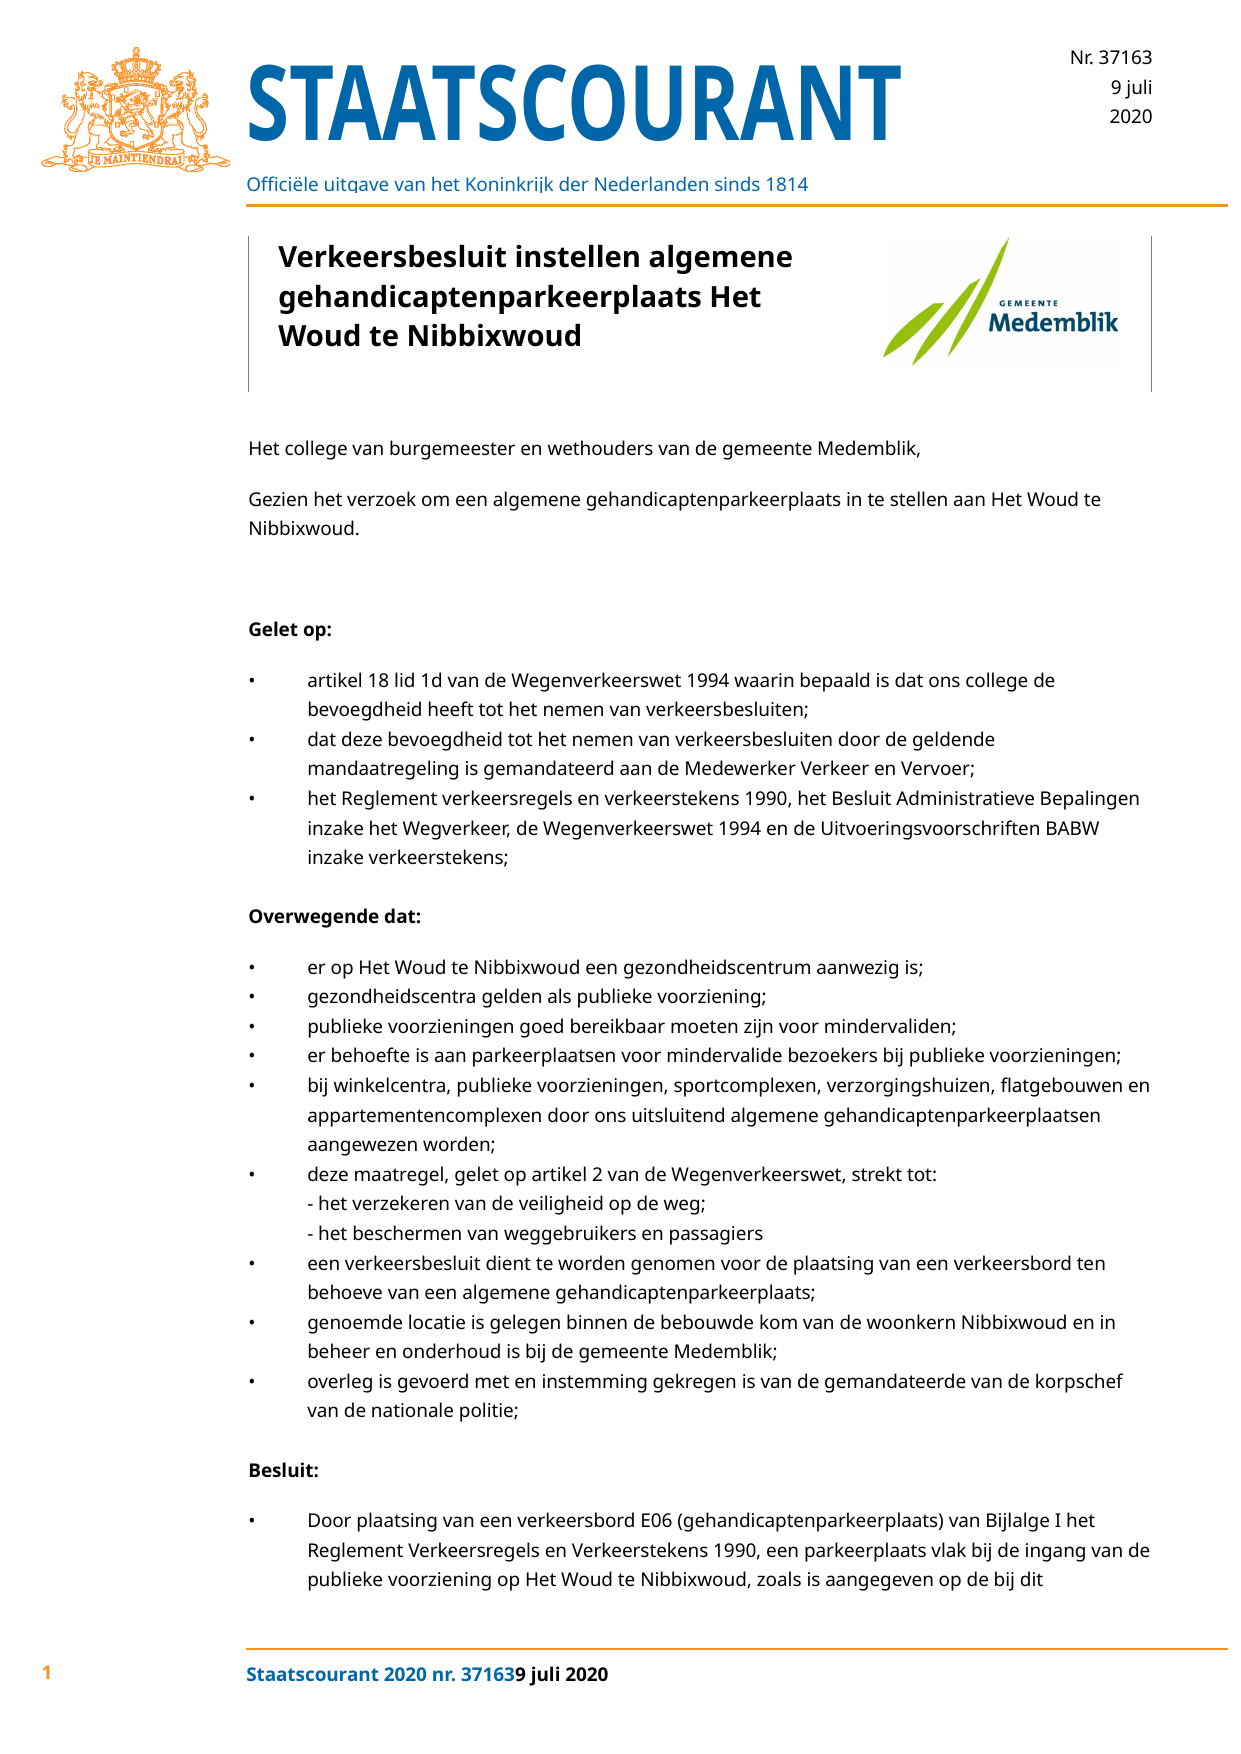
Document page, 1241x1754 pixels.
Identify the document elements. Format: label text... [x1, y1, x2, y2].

picture [41, 47, 231, 172]
list Door plaatsing van een verkeersbord E06 (gehandicaptenparkeerplaats) van Bijlalge I het Reglement Verkeersregels en Verkeerstekens 1990, een parkeerplaats vlak bij de ingang van de publieke voorziening op Het Woud te Nibbixwoud, zoals is aangegeven op de bij dit [248, 1507, 1152, 1592]
list genoemde locatie is gelegen binnen de bebouwde kom van de woonkern Nibbixwoud en in beheer en onderhoud is bij de gemeente Medemblik; [248, 1309, 1152, 1364]
text Gezien het verzoek om een algemene gehandicaptenparkeerplaats in te stellen aan Het Woud te Nibbixwoud. [248, 486, 1152, 541]
text Besluit: [248, 1457, 1152, 1483]
list overleg is gevoerd met en instemming gekregen is van de gemandateerde van de korpschef van de nationale politie; [248, 1368, 1152, 1423]
picture [882, 236, 1119, 367]
list deze maatregel, gelet op artikel 2 van de Wegenverkeerswet, strekt tot: [248, 1161, 1152, 1187]
list dat deze bevoegdheid tot het nemen van verkeersbesluiten door de geldende mandaatregeling is gemandateerd aan de Medewerker Verkeer en Vervoer; [248, 726, 1152, 781]
text Het college van burgemeester en wethouders van de gemeente Medemblik, [248, 436, 1152, 461]
list een verkeersbesluit dient te worden genomen voor de plaatsing van een verkeersbord ten behoeve van een algemene gehandicaptenparkeerplaats; [248, 1250, 1152, 1305]
list bij winkelcentra, publieke voorzieningen, sportcomplexen, verzorgingshuizen, flatgebouwen en appartementencomplexen door ons uitsluitend algemene gehandicaptenparkeerplaatsen aangewezen worden; [248, 1072, 1152, 1157]
list gezondheidscentra gelden als publieke voorziening; [248, 983, 1152, 1009]
table_header [850, 236, 1151, 392]
list - het verzekeren van de veiligheid op de weg; [248, 1191, 1152, 1216]
table_header Verkeersbesluit instellen algemene gehandicaptenparkeerplaats Het Woud te Nibbixwoud [249, 236, 850, 392]
list er op Het Woud te Nibbixwoud een gezondheidscentrum aanwezig is; [248, 954, 1152, 980]
text Gelet op: [248, 616, 1152, 642]
list artikel 18 lid 1d van de Wegenverkeerswet 1994 waarin bepaald is dat ons college de bevoegdheid heeft tot het nemen van verkeersbesluiten; [248, 667, 1152, 722]
list - het beschermen van weggebruikers en passagiers [248, 1220, 1152, 1246]
list het Reglement verkeersregels en verkeerstekens 1990, het Besluit Administratieve Bepalingen inzake het Wegverkeer, de Wegenverkeerswet 1994 en de Uitvoeringsvoorschriften BABW inzake verkeerstekens; [248, 785, 1152, 870]
list publieke voorzieningen goed bereikbaar moeten zijn voor mindervaliden; [248, 1013, 1152, 1039]
text Overwegende dat: [248, 903, 1152, 929]
list er behoefte is aan parkeerplaatsen voor mindervalide bezoekers bij publieke voorzieningen; [248, 1043, 1152, 1068]
